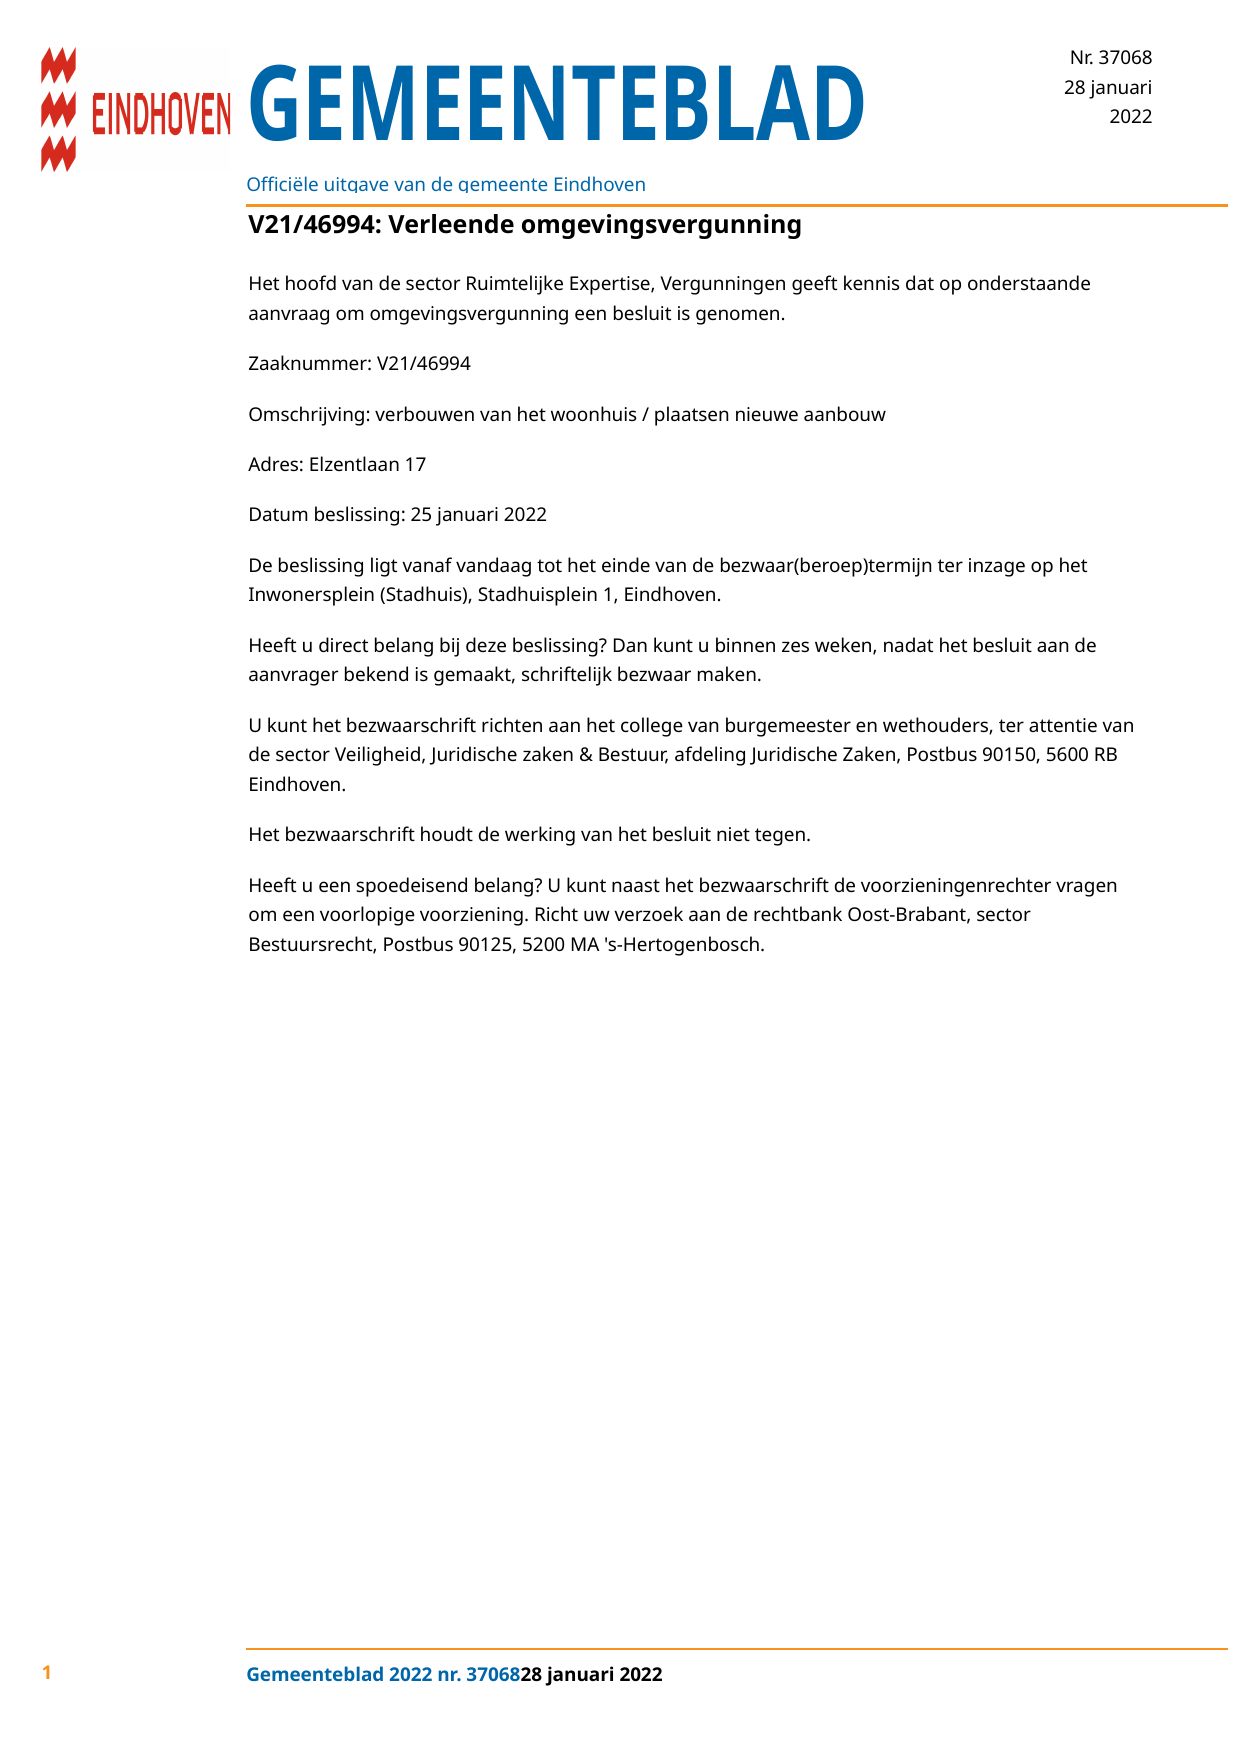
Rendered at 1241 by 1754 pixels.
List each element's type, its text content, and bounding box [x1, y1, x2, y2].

text V21/46994: Verleende omgevingsvergunning [248, 207, 1152, 241]
text Zaaknummer: V21/46994 [248, 350, 1152, 376]
text Datum beslissing: 25 januari 2022 [248, 502, 1152, 527]
text De beslissing ligt vanaf vandaag tot het einde van de bezwaar(beroep)termijn ter inzage op het Inwonersplein (Stadhuis), Stadhuisplein 1, Eindhoven. [248, 552, 1152, 607]
text Heeft u direct belang bij deze beslissing? Dan kunt u binnen zes weken, nadat het besluit aan de aanvrager bekend is gemaakt, schriftelijk bezwaar maken. [248, 632, 1152, 687]
picture [41, 47, 231, 172]
text U kunt het bezwaarschrift richten aan het college van burgemeester en wethouders, ter attentie van de sector Veiligheid, Juridische zaken & Bestuur, afdeling Juridische Zaken, Postbus 90150, 5600 RB Eindhoven. [248, 712, 1152, 797]
text Het hoofd van de sector Ruimtelijke Expertise, Vergunningen geeft kennis dat op onderstaande aanvraag om omgevingsvergunning een besluit is genomen. [248, 270, 1152, 326]
text Het bezwaarschrift houdt de werking van het besluit niet tegen. [248, 822, 1152, 847]
text Omschrijving: verbouwen van het woonhuis / plaatsen nieuwe aanbouw [248, 401, 1152, 426]
text Adres: Elzentlaan 17 [248, 451, 1152, 477]
text Heeft u een spoedeisend belang? U kunt naast het bezwaarschrift de voorzieningenrechter vragen om een voorlopige voorziening. Richt uw verzoek aan de rechtbank Oost-Brabant, sector Bestuursrecht, Postbus 90125, 5200 MA 's-Hertogenbosch. [248, 872, 1152, 957]
